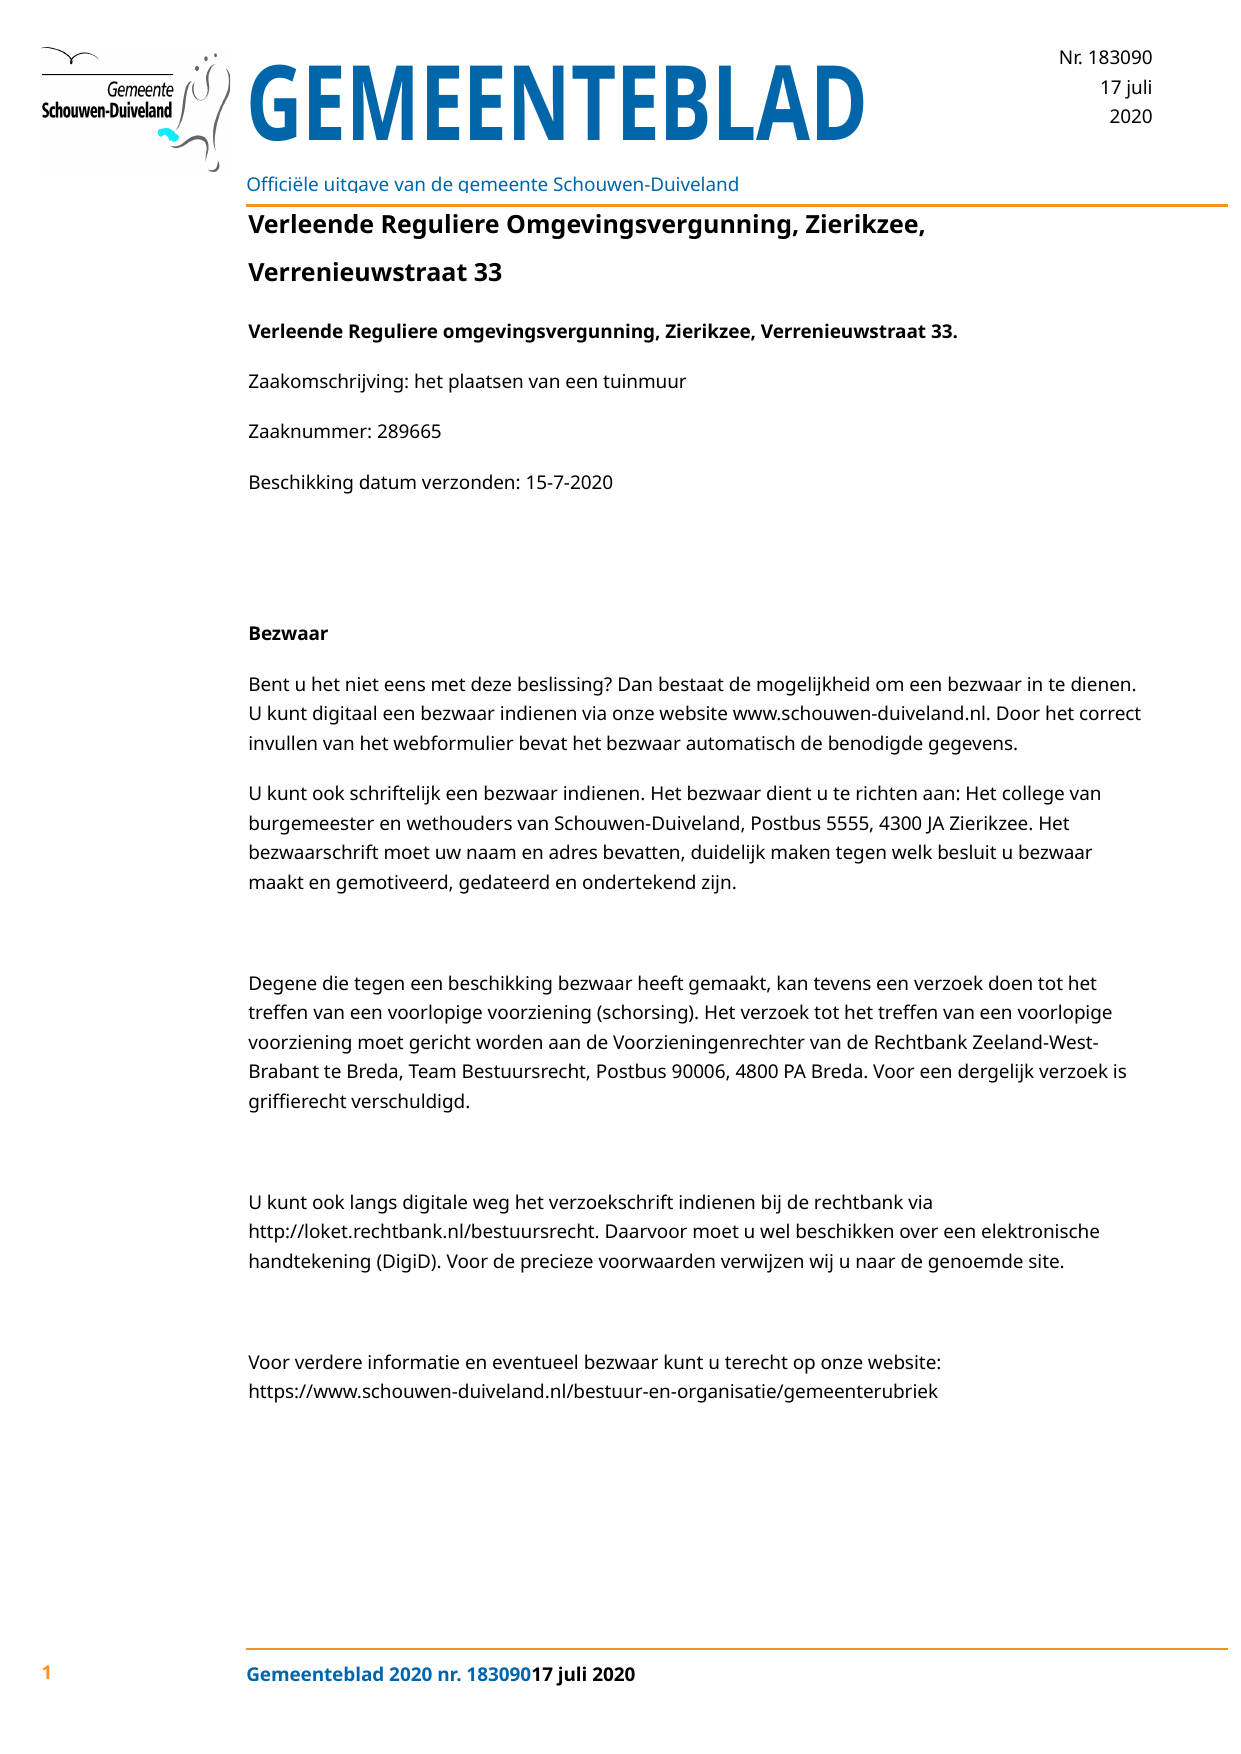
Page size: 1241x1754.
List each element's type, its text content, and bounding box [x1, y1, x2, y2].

text Bezwaar [248, 620, 1152, 646]
text Zaaknummer: 289665 [248, 419, 1152, 444]
text Verleende Reguliere Omgevingsvergunning, Zierikzee, Verrenieuwstraat 33 [248, 207, 1152, 288]
text Bent u het niet eens met deze beslissing? Dan bestaat de mogelijkheid om een bezwaar in te dienen. U kunt digitaal een bezwaar indienen via onze website www.schouwen-duiveland.nl. Door het correct invullen van het webformulier bevat het bezwaar automatisch de benodigde gegevens. [248, 671, 1152, 756]
text Beschikking datum verzonden: 15-7-2020 [248, 469, 1152, 495]
text U kunt ook schriftelijk een bezwaar indienen. Het bezwaar dient u te richten aan: Het college van burgemeester en wethouders van Schouwen-Duiveland, Postbus 5555, 4300 JA Zierikzee. Het bezwaarschrift moet uw naam en adres bevatten, duidelijk maken tegen welk besluit u bezwaar maakt en gemotiveerd, gedateerd en ondertekend zijn. [248, 780, 1152, 895]
text Verleende Reguliere omgevingsvergunning, Zierikzee, Verrenieuwstraat 33. [248, 318, 1152, 344]
text Voor verdere informatie en eventueel bezwaar kunt u terecht op onze website: https://www.schouwen-duiveland.nl/bestuur-en-organisatie/gemeenterubriek [248, 1349, 1152, 1404]
text U kunt ook langs digitale weg het verzoekschrift indienen bij de rechtbank via http://loket.rechtbank.nl/bestuursrecht. Daarvoor moet u wel beschikken over een elektronische handtekening (DigiD). Voor de precieze voorwaarden verwijzen wij u naar de genoemde site. [248, 1189, 1152, 1274]
text Degene die tegen een beschikking bezwaar heeft gemaakt, kan tevens een verzoek doen tot het treffen van een voorlopige voorziening (schorsing). Het verzoek tot het treffen van een voorlopige voorziening moet gericht worden aan de Voorzieningenrechter van de Rechtbank Zeeland-West-Brabant te Breda, Team Bestuursrecht, Postbus 90006, 4800 PA Breda. Voor een dergelijk verzoek is griffierecht verschuldigd. [248, 970, 1152, 1114]
text Zaakomschrijving: het plaatsen van een tuinmuur [248, 368, 1152, 394]
picture [41, 47, 231, 172]
